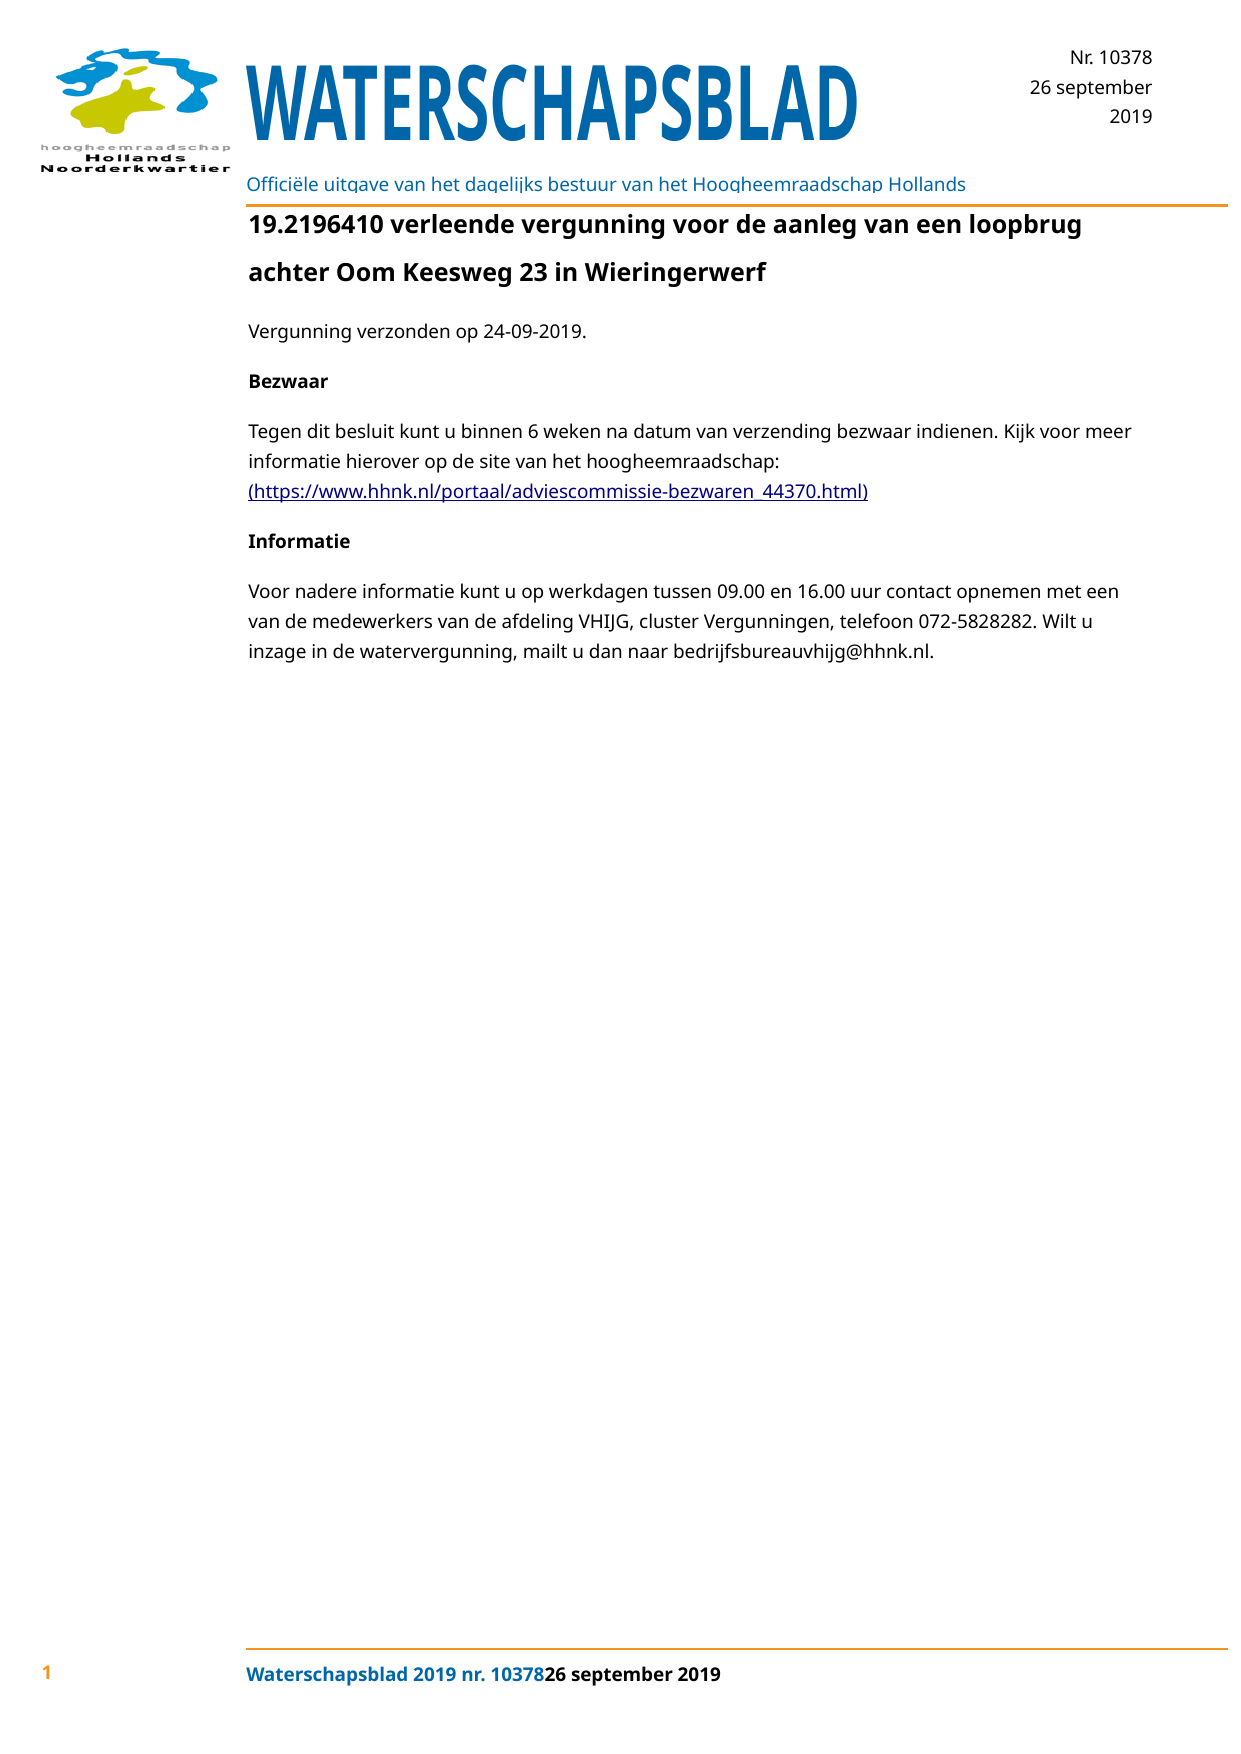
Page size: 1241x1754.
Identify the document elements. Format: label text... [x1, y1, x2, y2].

text Voor nadere informatie kunt u op werkdagen tussen 09.00 en 16.00 uur contact opnemen met een van de medewerkers van de afdeling VHIJG, cluster Vergunningen, telefoon 072-5828282. Wilt u inzage in de watervergunning, mailt u dan naar bedrijfsbureauvhijg@hhnk.nl. [248, 579, 1152, 664]
text 19.2196410 verleende vergunning voor de aanleg van een loopbrug achter Oom Keesweg 23 in Wieringerwerf [248, 207, 1152, 288]
text Vergunning verzonden op 24-09-2019. [248, 318, 1152, 344]
text Informatie [248, 528, 1152, 554]
text Bezwaar [248, 368, 1152, 394]
text Tegen dit besluit kunt u binnen 6 weken na datum van verzending bezwaar indienen. Kijk voor meer informatie hierover op de site van het hoogheemraadschap: (https://www.hhnk.nl/portaal/adviescommissie-bezwaren_44370.html) [248, 419, 1152, 504]
picture [41, 47, 231, 172]
